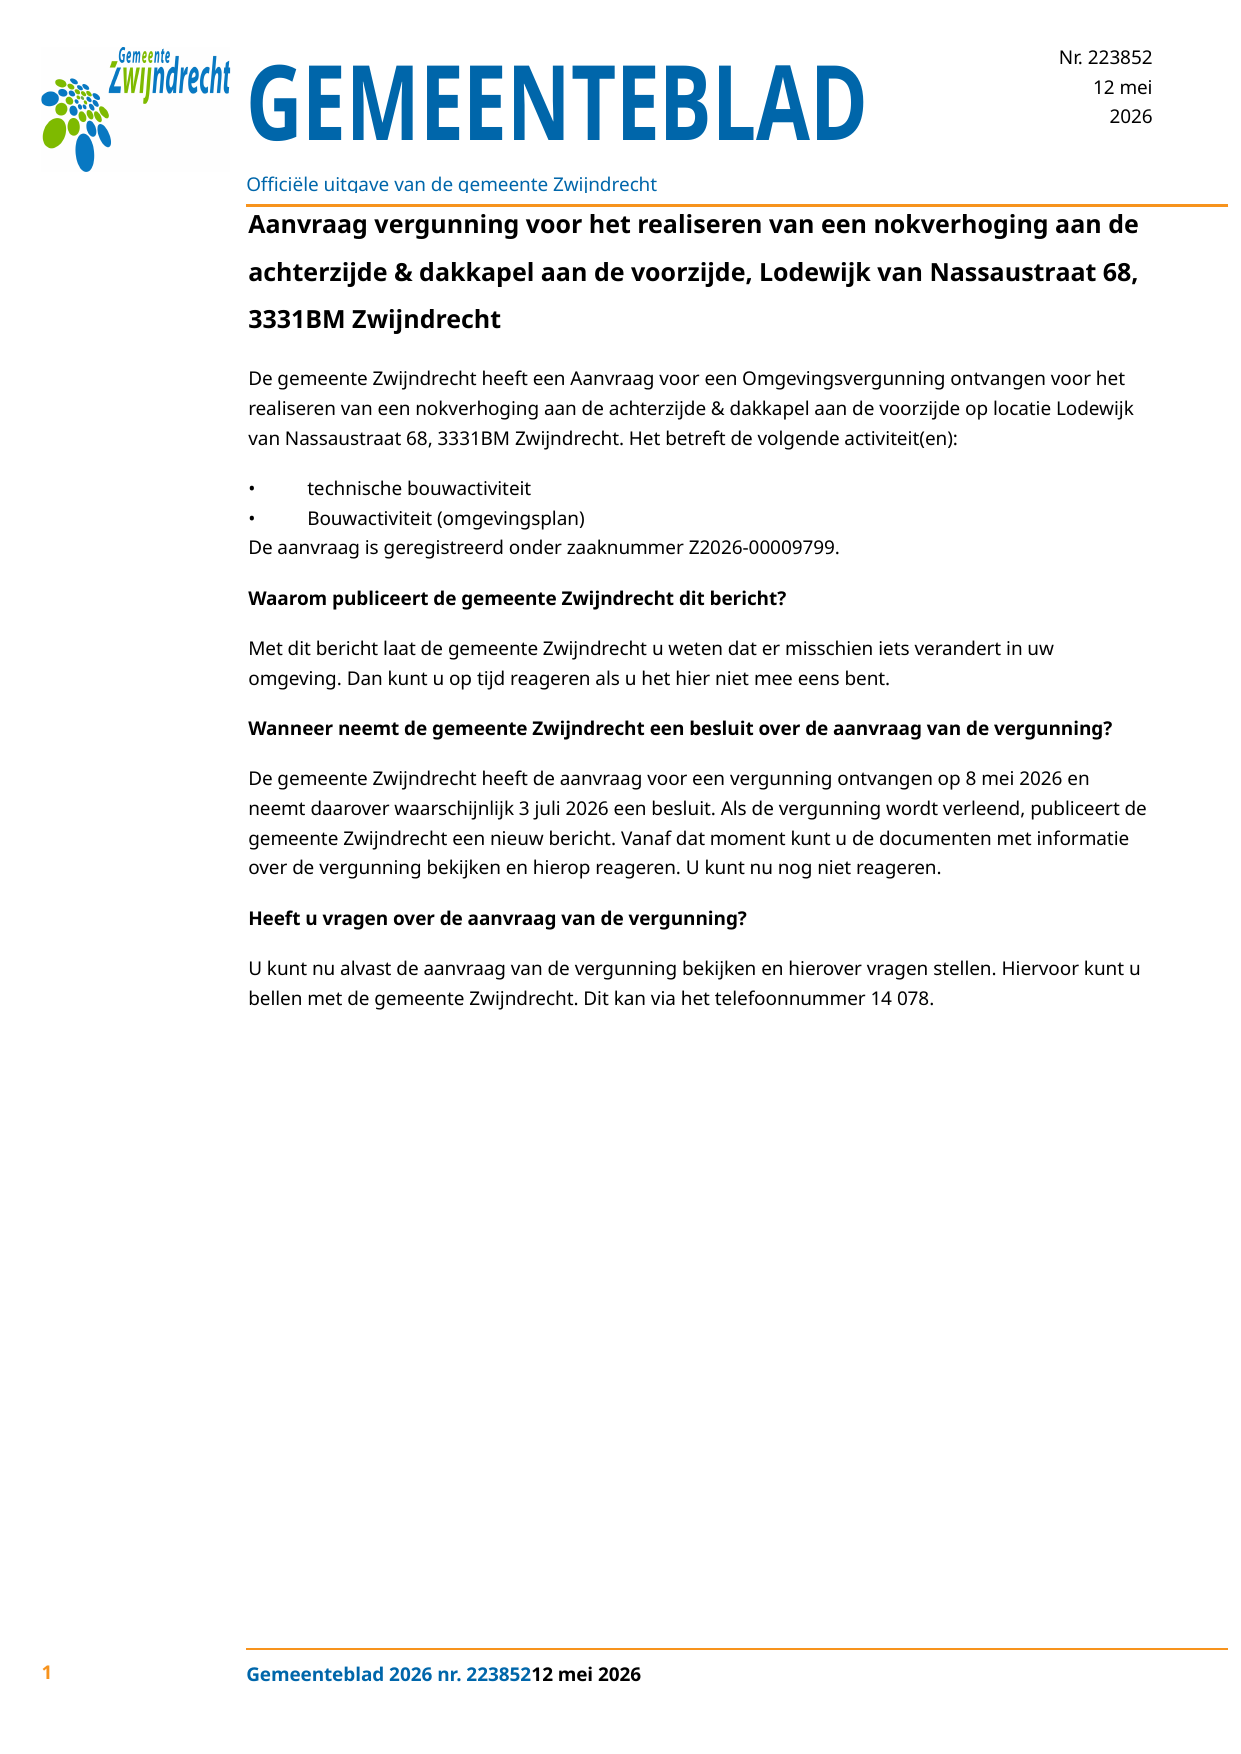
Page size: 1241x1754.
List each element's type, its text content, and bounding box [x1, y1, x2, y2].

text De gemeente Zwijndrecht heeft een Aanvraag voor een Omgevingsvergunning ontvangen voor het realiseren van een nokverhoging aan de achterzijde & dakkapel aan de voorzijde op locatie Lodewijk van Nassaustraat 68, 3331BM Zwijndrecht. Het betreft de volgende activiteit(en): [248, 366, 1152, 450]
text Wanneer neemt de gemeente Zwijndrecht een besluit over de aanvraag van de vergunning? [248, 715, 1152, 741]
text U kunt nu alvast de aanvraag van de vergunning bekijken en hierover vragen stellen. Hiervoor kunt u bellen met de gemeente Zwijndrecht. Dit kan via het telefoonnummer 14 078. [248, 955, 1152, 1010]
text Aanvraag vergunning voor het realiseren van een nokverhoging aan de achterzijde & dakkapel aan de voorzijde, Lodewijk van Nassaustraat 68, 3331BM Zwijndrecht [248, 207, 1152, 336]
text De aanvraag is geregistreerd onder zaaknummer Z2026-00009799. [248, 534, 1152, 560]
text Heeft u vragen over de aanvraag van de vergunning? [248, 905, 1152, 930]
picture [41, 47, 231, 172]
text De gemeente Zwijndrecht heeft de aanvraag voor een vergunning ontvangen op 8 mei 2026 en neemt daarover waarschijnlijk 3 juli 2026 een besluit. Als de vergunning wordt verleend, publiceert de gemeente Zwijndrecht een nieuw bericht. Vanaf dat moment kunt u de documenten met informatie over de vergunning bekijken en hierop reageren. U kunt nu nog niet reageren. [248, 766, 1152, 880]
text Waarom publiceert de gemeente Zwijndrecht dit bericht? [248, 585, 1152, 610]
list Bouwactiviteit (omgevingsplan) [248, 505, 1152, 530]
list technische bouwactiviteit [248, 475, 1152, 501]
text Met dit bericht laat de gemeente Zwijndrecht u weten dat er misschien iets verandert in uw omgeving. Dan kunt u op tijd reageren als u het hier niet mee eens bent. [248, 635, 1152, 690]
